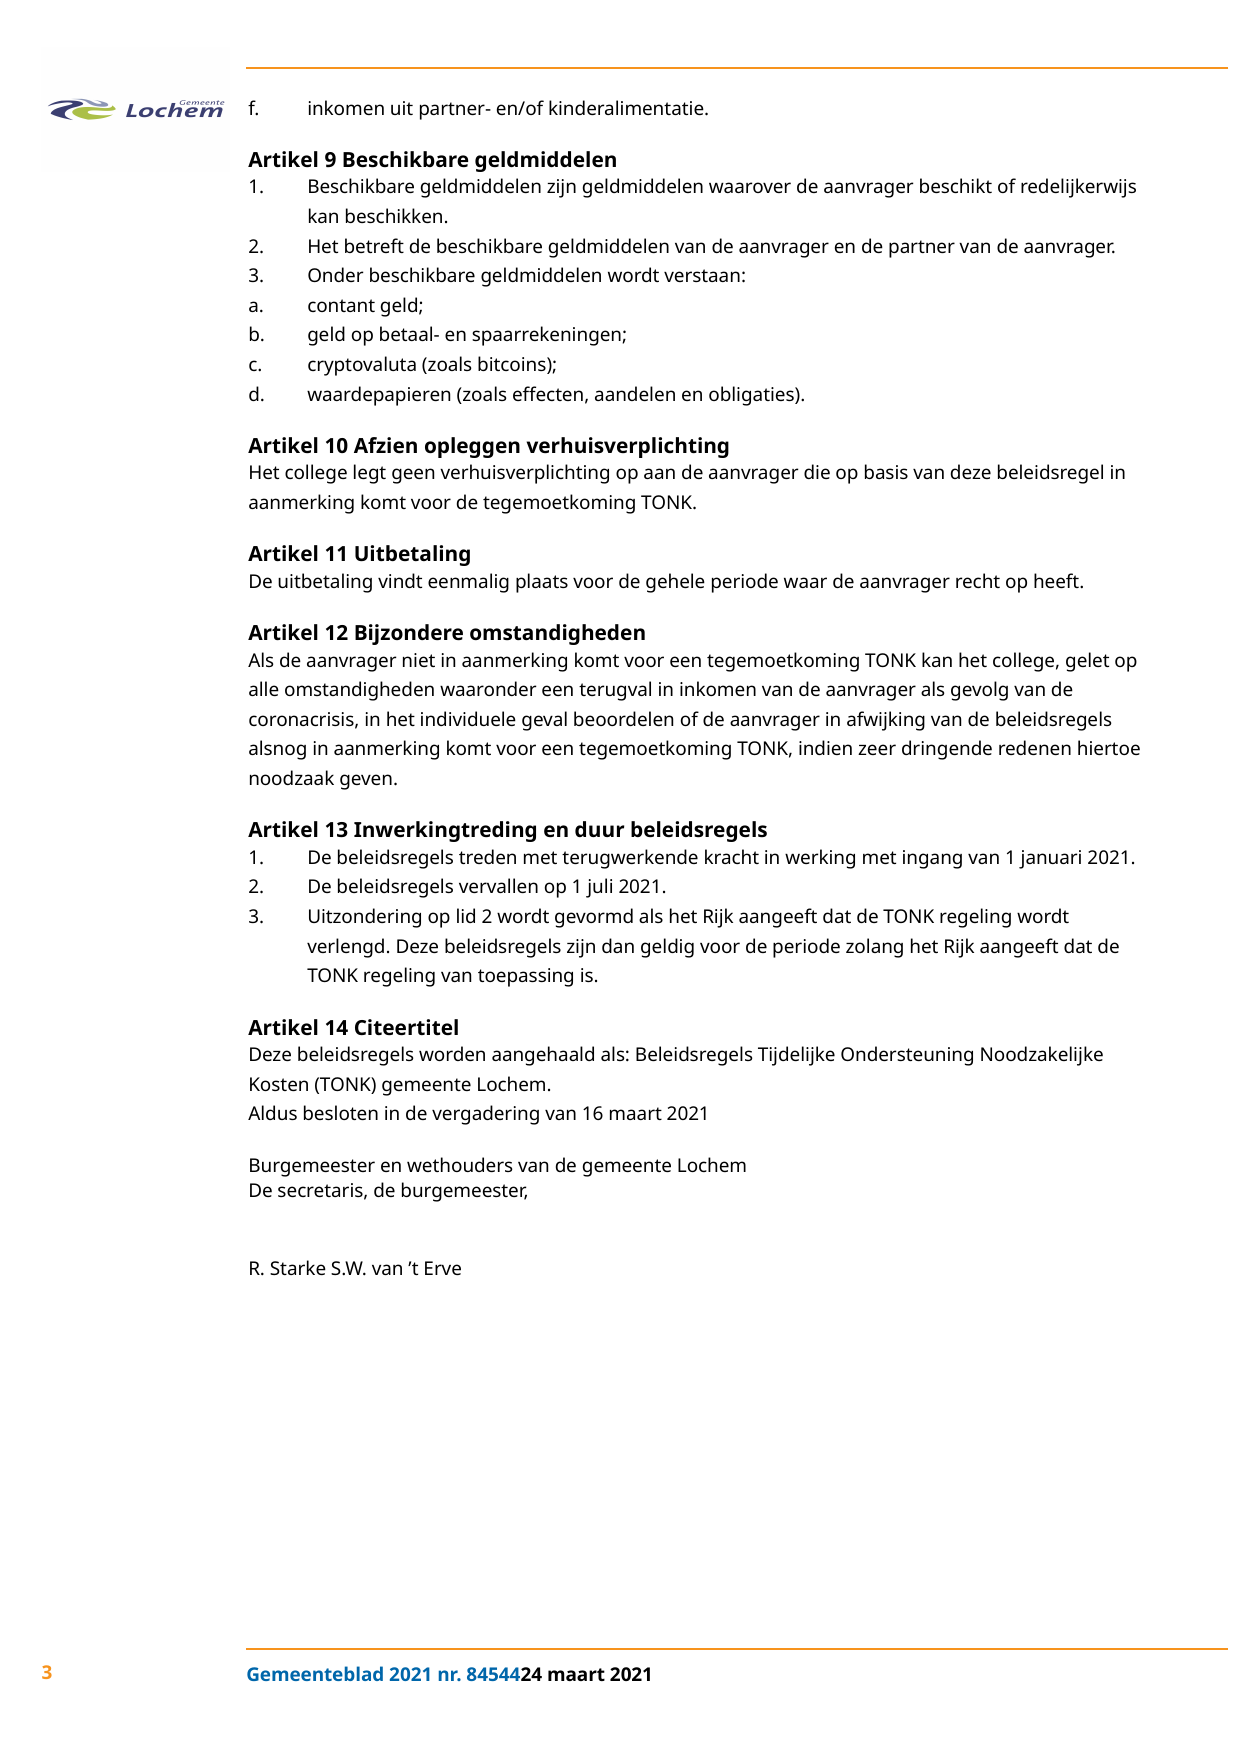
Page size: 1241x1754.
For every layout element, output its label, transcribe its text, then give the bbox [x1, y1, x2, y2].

picture [41, 47, 231, 172]
text Als de aanvrager niet in aanmerking komt voor een tegemoetkoming TONK kan het college, gelet op alle omstandigheden waaronder een terugval in inkomen van de aanvrager als gevolg van de coronacrisis, in het individuele geval beoordelen of de aanvrager in afwijking van de beleidsregels alsnog in aanmerking komt voor een tegemoetkoming TONK, indien zeer dringende redenen hiertoe noodzaak geven. [248, 647, 1152, 791]
text Het college legt geen verhuisverplichting op aan de aanvrager die op basis van deze beleidsregel in aanmerking komt voor de tegemoetkoming TONK. [248, 459, 1152, 515]
list Het betreft de beschikbare geldmiddelen van de aanvrager en de partner van de aanvrager. [248, 233, 1152, 258]
text Artikel 10 Afzien opleggen verhuisverplichting [248, 431, 1152, 459]
list geld op betaal- en spaarrekeningen; [248, 322, 1152, 347]
text Artikel 11 Uitbetaling [248, 539, 1152, 568]
list De beleidsregels treden met terugwerkende kracht in werking met ingang van 1 januari 2021. [248, 844, 1152, 870]
list waardepapieren (zoals effecten, aandelen en obligaties). [248, 381, 1152, 406]
list Beschikbare geldmiddelen zijn geldmiddelen waarover de aanvrager beschikt of redelijkerwijs kan beschikken. [248, 174, 1152, 229]
list inkomen uit partner- en/of kinderalimentatie. [248, 95, 1152, 121]
text Artikel 9 Beschikbare geldmiddelen [248, 145, 1152, 174]
list Uitzondering op lid 2 wordt gevormd als het Rijk aangeeft dat de TONK regeling wordt verlengd. Deze beleidsregels zijn dan geldig voor de periode zolang het Rijk aangeeft dat de TONK regeling van toepassing is. [248, 903, 1152, 988]
text Deze beleidsregels worden aangehaald als: Beleidsregels Tijdelijke Ondersteuning Noodzakelijke Kosten (TONK) gemeente Lochem. [248, 1041, 1152, 1097]
text Aldus besloten in de vergadering van 16 maart 2021 [248, 1100, 1152, 1126]
text De secretaris, de burgemeester, [248, 1178, 1152, 1203]
text R. Starke S.W. van ’t Erve [248, 1255, 1152, 1281]
text Artikel 14 Citeertitel [248, 1013, 1152, 1041]
list contant geld; [248, 292, 1152, 318]
list cryptovaluta (zoals bitcoins); [248, 351, 1152, 377]
text Artikel 12 Bijzondere omstandigheden [248, 618, 1152, 647]
text Artikel 13 Inwerkingtreding en duur beleidsregels [248, 816, 1152, 844]
list Onder beschikbare geldmiddelen wordt verstaan: [248, 262, 1152, 288]
list De beleidsregels vervallen op 1 juli 2021. [248, 874, 1152, 899]
text Burgemeester en wethouders van de gemeente Lochem [248, 1152, 1152, 1178]
text De uitbetaling vindt eenmalig plaats voor de gehele periode waar de aanvrager recht op heeft. [248, 568, 1152, 594]
